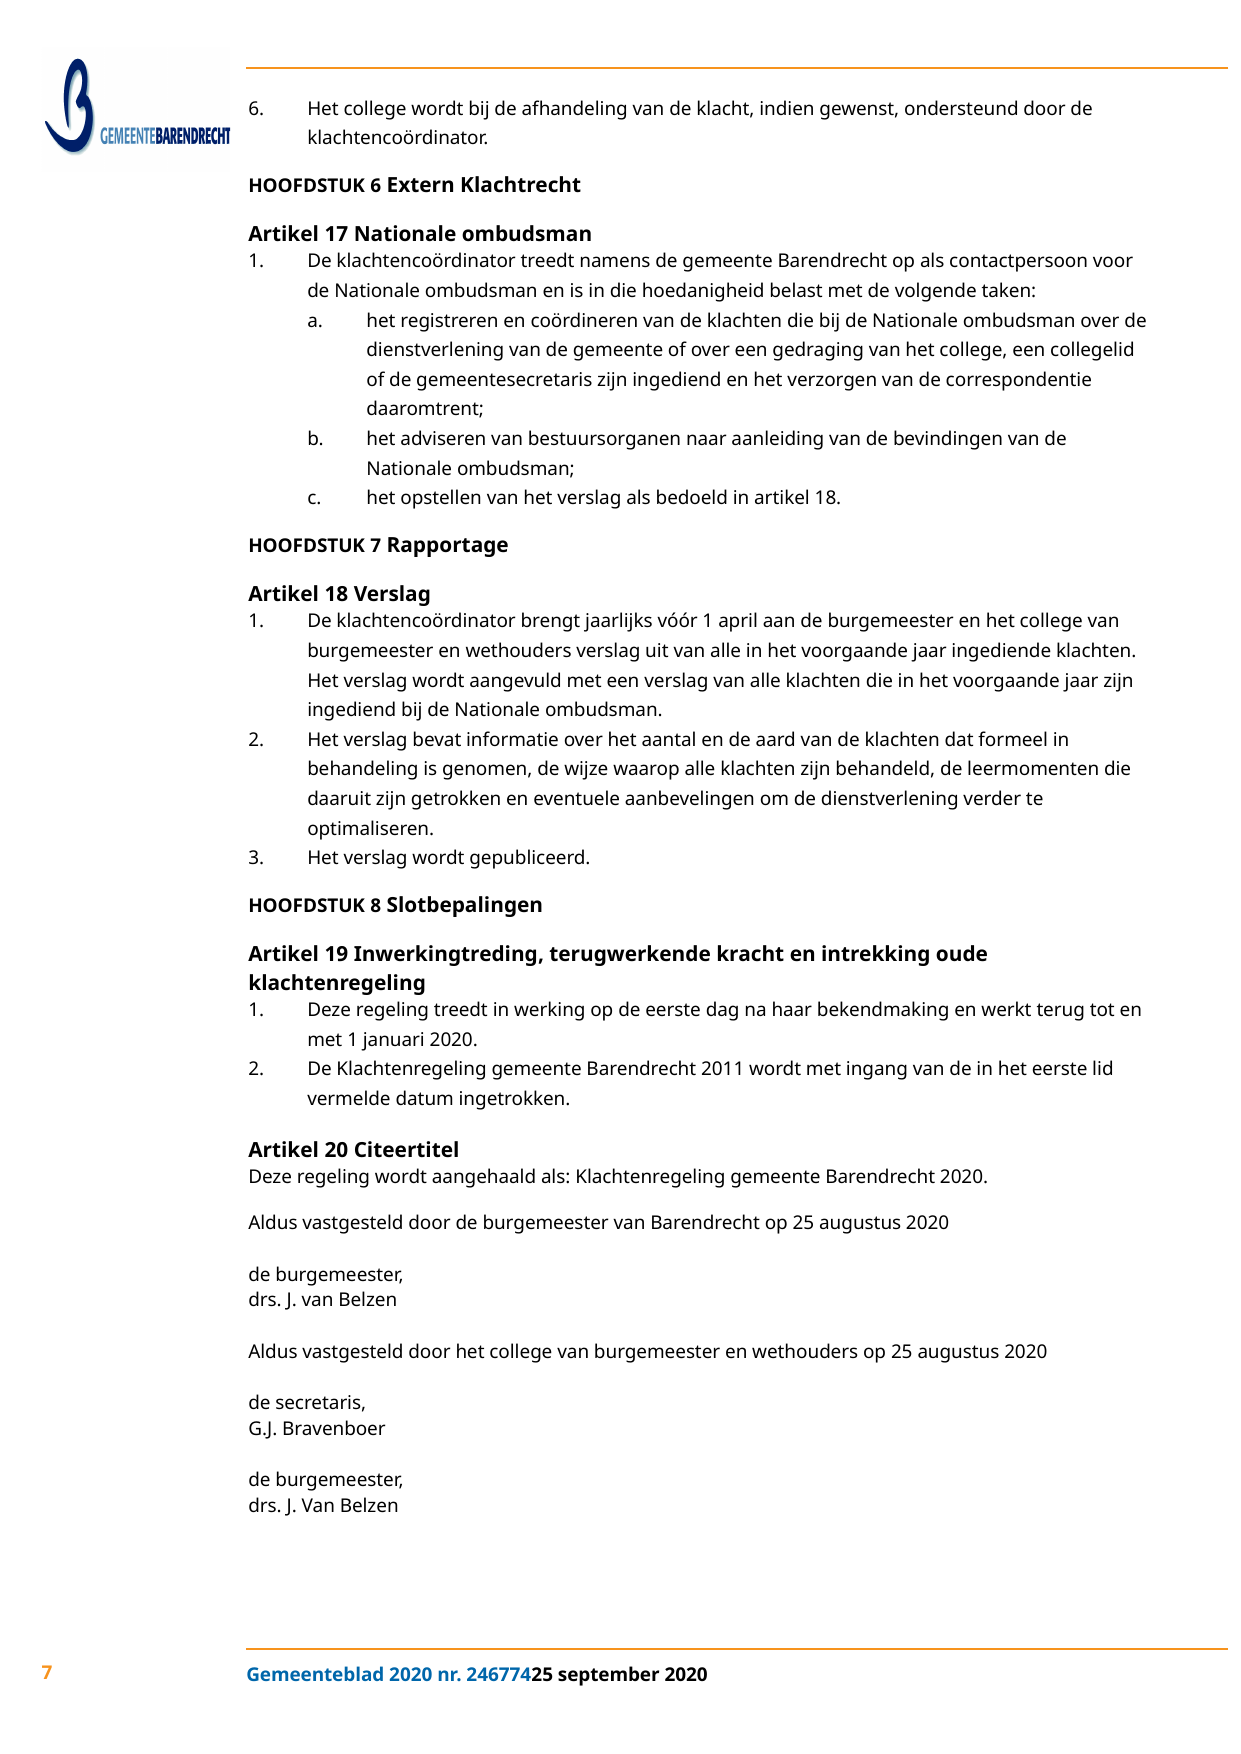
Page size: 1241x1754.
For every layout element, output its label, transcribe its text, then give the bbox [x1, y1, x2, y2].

list De klachtencoördinator brengt jaarlijks vóór 1 april aan de burgemeester en het college van burgemeester en wethouders verslag uit van alle in het voorgaande jaar ingediende klachten. Het verslag wordt aangevuld met een verslag van alle klachten die in het voorgaande jaar zijn ingediend bij de Nationale ombudsman. [248, 608, 1152, 722]
list De klachtencoördinator treedt namens de gemeente Barendrecht op als contactpersoon voor de Nationale ombudsman en is in die hoedanigheid belast met de volgende taken: [248, 248, 1152, 303]
text Artikel 17 Nationale ombudsman [248, 219, 1152, 248]
text HOOFDSTUK 8 Slotbepalingen [248, 890, 1152, 918]
list het opstellen van het verslag als bedoeld in artikel 18. [307, 484, 1152, 510]
text G.J. Bravenboer [248, 1415, 1152, 1441]
text drs. J. van Belzen [248, 1287, 1152, 1312]
text de burgemeester, [248, 1467, 1152, 1492]
list het registreren en coördineren van de klachten die bij de Nationale ombudsman over de dienstverlening van de gemeente of over een gedraging van het college, een collegelid of de gemeentesecretaris zijn ingediend en het verzorgen van de correspondentie daaromtrent; [307, 307, 1152, 421]
text de burgemeester, [248, 1261, 1152, 1287]
list het adviseren van bestuursorganen naar aanleiding van de bevindingen van de Nationale ombudsman; [307, 425, 1152, 481]
text Artikel 18 Verslag [248, 579, 1152, 608]
list Het verslag wordt gepubliceerd. [248, 844, 1152, 870]
list Het college wordt bij de afhandeling van de klacht, indien gewenst, ondersteund door de klachtencoördinator. [248, 95, 1152, 150]
text Artikel 19 Inwerkingtreding, terugwerkende kracht en intrekking oude klachtenregeling [248, 939, 1152, 996]
picture [41, 47, 231, 172]
text de secretaris, [248, 1389, 1152, 1415]
text Aldus vastgesteld door de burgemeester van Barendrecht op 25 augustus 2020 [248, 1209, 1152, 1235]
text Aldus vastgesteld door het college van burgemeester en wethouders op 25 augustus 2020 [248, 1338, 1152, 1364]
text drs. J. Van Belzen [248, 1492, 1152, 1518]
list Deze regeling treedt in werking op de eerste dag na haar bekendmaking en werkt terug tot en met 1 januari 2020. [248, 996, 1152, 1051]
text HOOFDSTUK 7 Rapportage [248, 530, 1152, 558]
text Artikel 20 Citeertitel [248, 1135, 1152, 1164]
text HOOFDSTUK 6 Extern Klachtrecht [248, 170, 1152, 198]
list Het verslag bevat informatie over het aantal en de aard van de klachten dat formeel in behandeling is genomen, de wijze waarop alle klachten zijn behandeld, de leermomenten die daaruit zijn getrokken en eventuele aanbevelingen om de dienstverlening verder te optimaliseren. [248, 726, 1152, 841]
list De Klachtenregeling gemeente Barendrecht 2011 wordt met ingang van de in het eerste lid vermelde datum ingetrokken. [248, 1055, 1152, 1111]
text Deze regeling wordt aangehaald als: Klachtenregeling gemeente Barendrecht 2020. [248, 1164, 1152, 1189]
